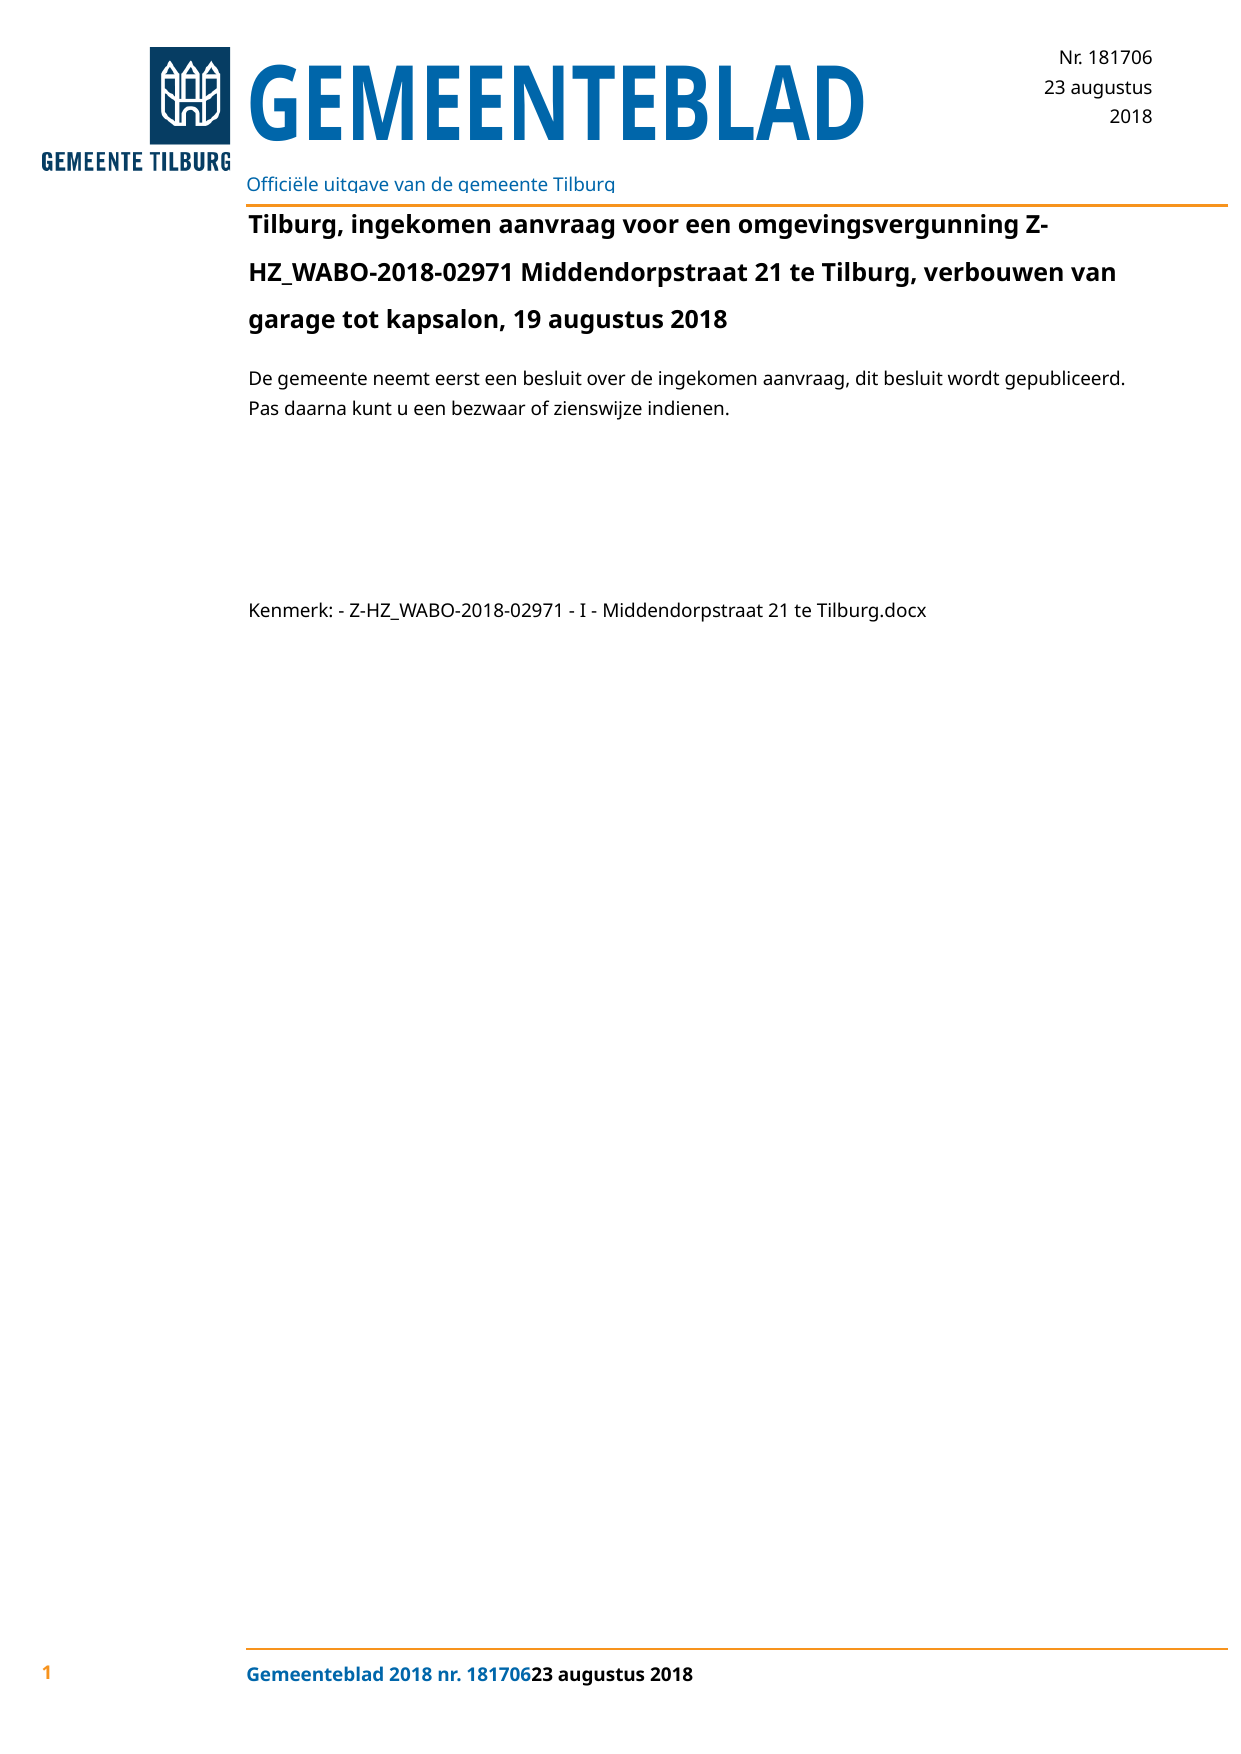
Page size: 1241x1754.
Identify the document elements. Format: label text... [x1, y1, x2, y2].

text Kenmerk: - Z-HZ_WABO-2018-02971 - I - Middendorpstraat 21 te Tilburg.docx [248, 597, 1152, 622]
text Tilburg, ingekomen aanvraag voor een omgevingsvergunning Z-HZ_WABO-2018-02971 Middendorpstraat 21 te Tilburg, verbouwen van garage tot kapsalon, 19 augustus 2018 [248, 207, 1152, 336]
picture [41, 47, 231, 172]
text De gemeente neemt eerst een besluit over de ingekomen aanvraag, dit besluit wordt gepubliceerd. Pas daarna kunt u een bezwaar of zienswijze indienen. [248, 366, 1152, 421]
